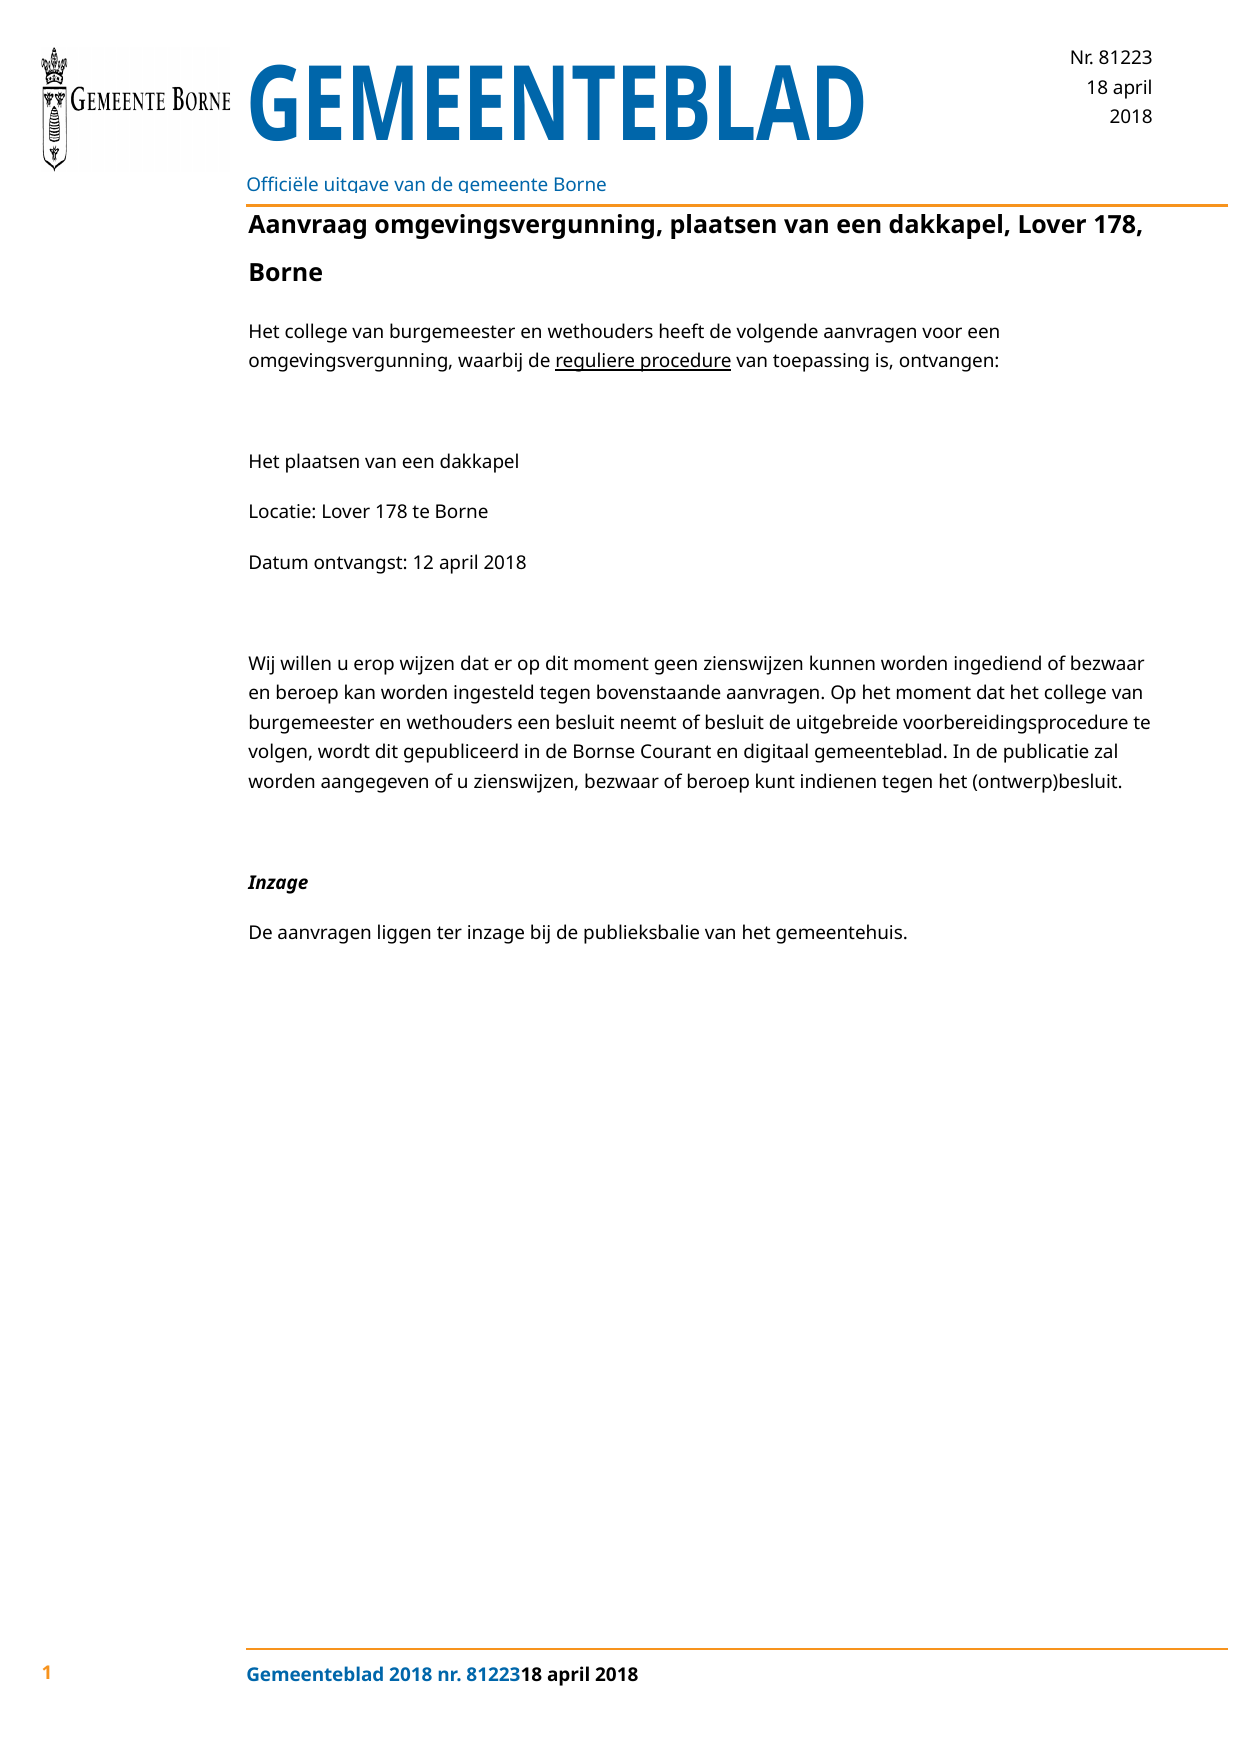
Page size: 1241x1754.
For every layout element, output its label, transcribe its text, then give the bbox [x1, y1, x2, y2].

text Aanvraag omgevingsvergunning, plaatsen van een dakkapel, Lover 178, Borne [248, 207, 1152, 288]
text Locatie: Lover 178 te Borne [248, 499, 1152, 524]
text Datum ontvangst: 12 april 2018 [248, 549, 1152, 575]
text Inzage [248, 869, 1152, 895]
text Het plaatsen van een dakkapel [248, 448, 1152, 474]
picture [41, 47, 231, 172]
text Wij willen u erop wijzen dat er op dit moment geen zienswijzen kunnen worden ingediend of bezwaar en beroep kan worden ingesteld tegen bovenstaande aanvragen. Op het moment dat het college van burgemeester en wethouders een besluit neemt of besluit de uitgebreide voorbereidingsprocedure te volgen, wordt dit gepubliceerd in de Bornse Courant en digitaal gemeenteblad. In de publicatie zal worden aangegeven of u zienswijzen, bezwaar of beroep kunt indienen tegen het (ontwerp)besluit. [248, 650, 1152, 794]
text De aanvragen liggen ter inzage bij de publieksbalie van het gemeentehuis. [248, 919, 1152, 945]
text Het college van burgemeester en wethouders heeft de volgende aanvragen voor een omgevingsvergunning, waarbij de reguliere procedure van toepassing is, ontvangen: [248, 318, 1152, 373]
